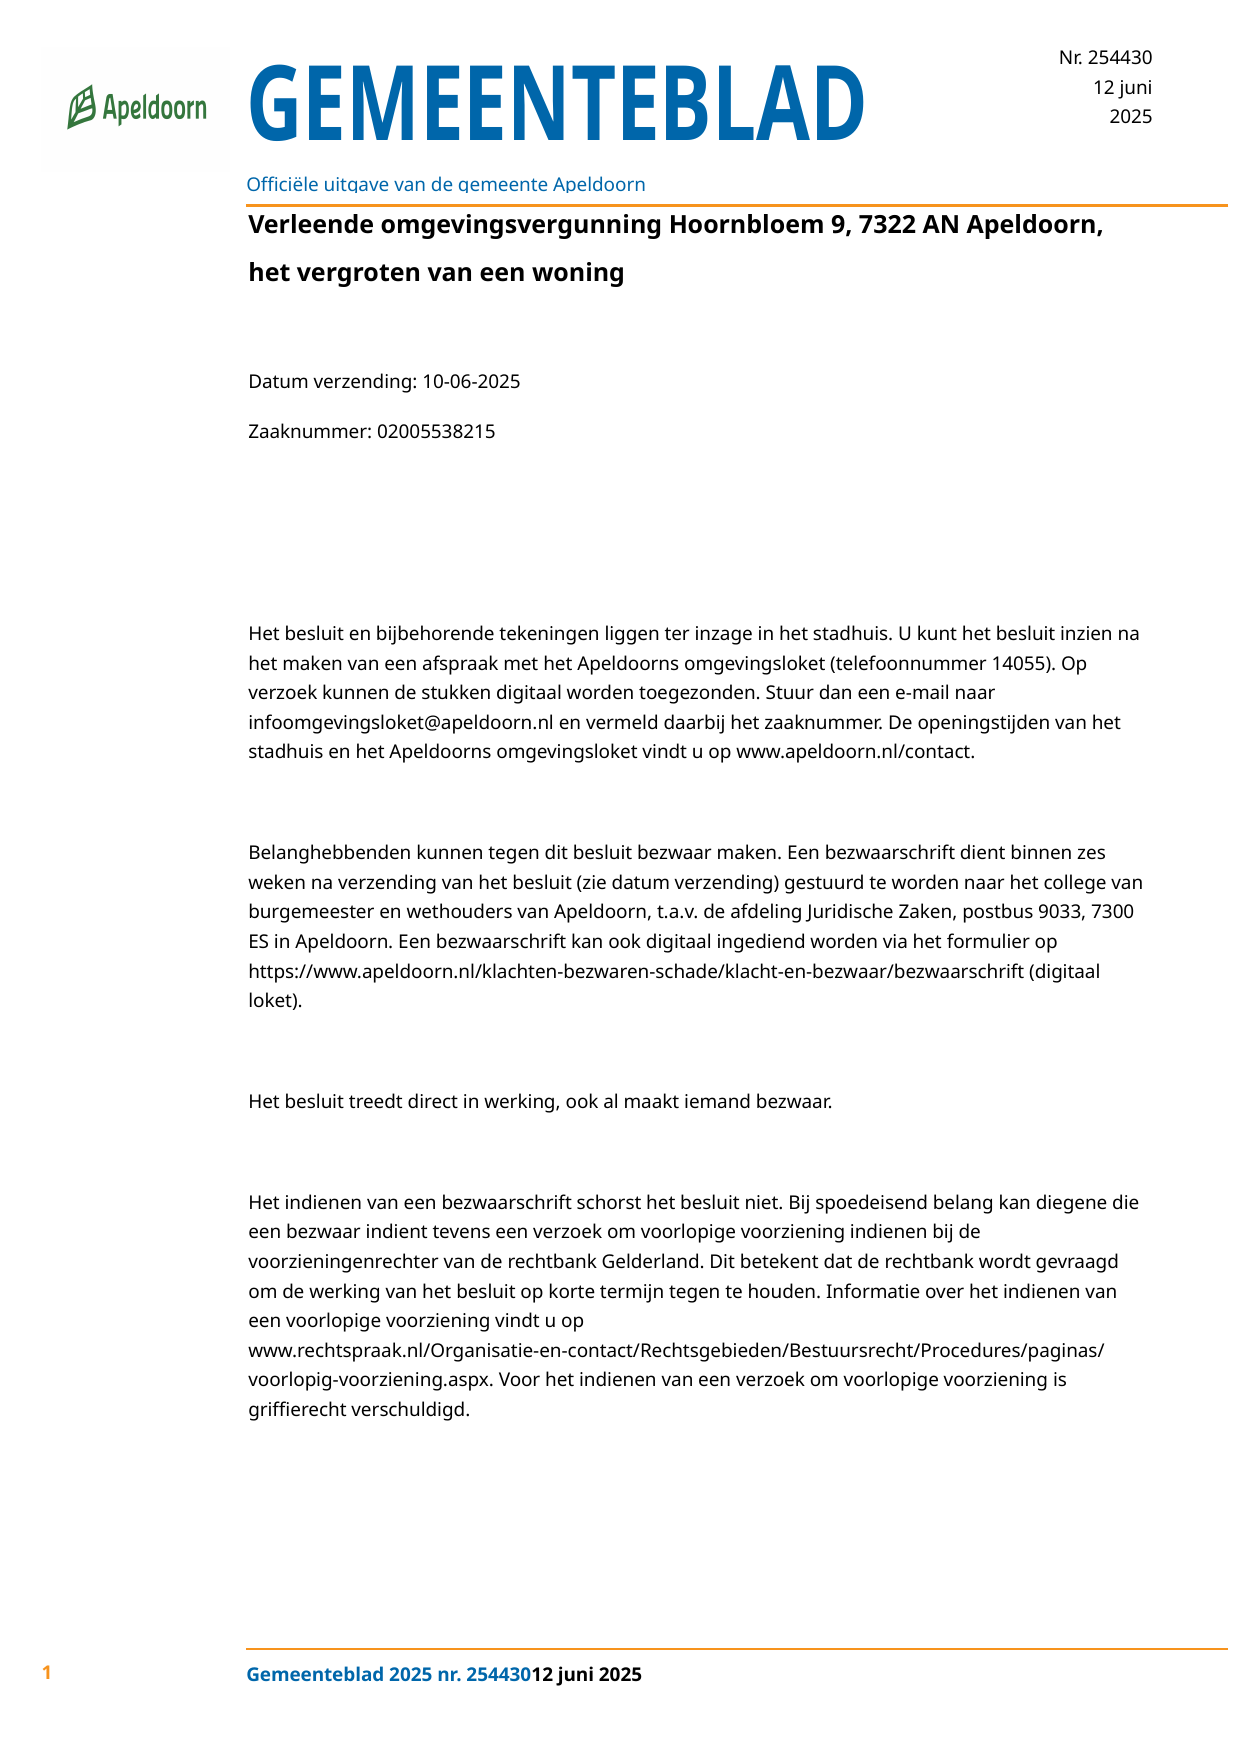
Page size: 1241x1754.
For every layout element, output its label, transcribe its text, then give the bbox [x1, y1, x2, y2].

text Datum verzending: 10-06-2025 [248, 368, 1152, 394]
text Het indienen van een bezwaarschrift schorst het besluit niet. Bij spoedeisend belang kan diegene die een bezwaar indient tevens een verzoek om voorlopige voorziening indienen bij de voorzieningenrechter van de rechtbank Gelderland. Dit betekent dat de rechtbank wordt gevraagd om de werking van het besluit op korte termijn tegen te houden. Informatie over het indienen van een voorlopige voorziening vindt u op www.rechtspraak.nl/Organisatie-en-contact/Rechtsgebieden/Bestuursrecht/Procedures/paginas/voorlopig-voorziening.aspx. Voor het indienen van een verzoek om voorlopige voorziening is griffierecht verschuldigd. [248, 1189, 1152, 1422]
text Het besluit treedt direct in werking, ook al maakt iemand bezwaar. [248, 1088, 1152, 1114]
text Zaaknummer: 02005538215 [248, 419, 1152, 444]
text Belanghebbenden kunnen tegen dit besluit bezwaar maken. Een bezwaarschrift dient binnen zes weken na verzending van het besluit (zie datum verzending) gestuurd te worden naar het college van burgemeester en wethouders van Apeldoorn, t.a.v. de afdeling Juridische Zaken, postbus 9033, 7300 ES in Apeldoorn. Een bezwaarschrift kan ook digitaal ingediend worden via het formulier op https://www.apeldoorn.nl/klachten-bezwaren-schade/klacht-en-bezwaar/bezwaarschrift (digitaal loket). [248, 839, 1152, 1013]
text Verleende omgevingsvergunning Hoornbloem 9, 7322 AN Apeldoorn, het vergroten van een woning [248, 207, 1152, 288]
text Het besluit en bijbehorende tekeningen liggen ter inzage in het stadhuis. U kunt het besluit inzien na het maken van een afspraak met het Apeldoorns omgevingsloket (telefoonnummer 14055). Op verzoek kunnen de stukken digitaal worden toegezonden. Stuur dan een e-mail naar infoomgevingsloket@apeldoorn.nl en vermeld daarbij het zaaknummer. De openingstijden van het stadhuis en het Apeldoorns omgevingsloket vindt u op www.apeldoorn.nl/contact. [248, 620, 1152, 764]
picture [41, 47, 231, 172]
